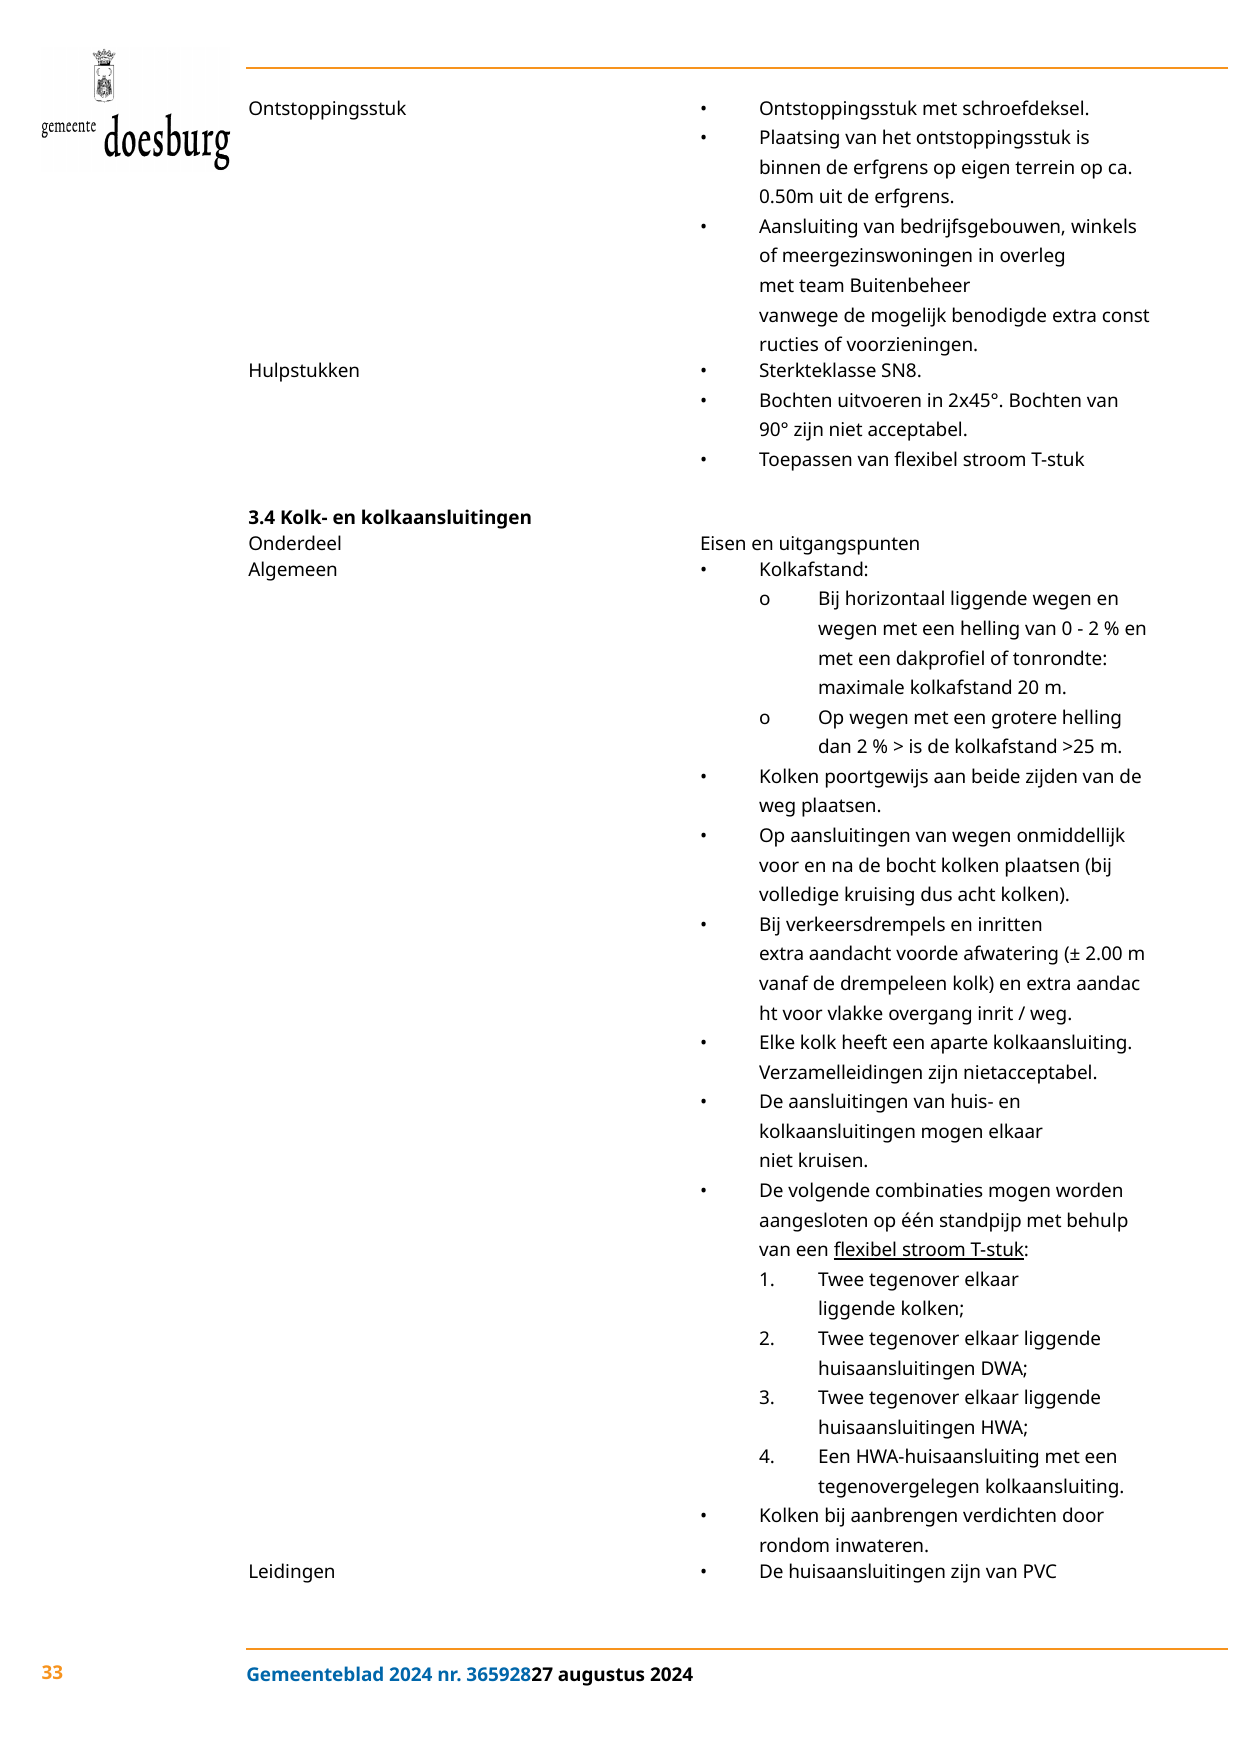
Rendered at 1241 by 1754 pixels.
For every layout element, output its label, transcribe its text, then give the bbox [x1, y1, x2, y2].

picture [41, 47, 231, 172]
table_cell Hulpstukken [248, 357, 700, 472]
table_cell Leidingen [248, 1558, 700, 1584]
table_cell Ontstoppingsstuk met schroefdeksel. Plaatsing van het ontstoppingsstuk is binnen de erfgrens op eigen terrein op ca. 0.50m uit de erfgrens. Aansluiting van bedrijfsgebouwen, winkels of meergezinswoningen in overleg met team Buitenbeheer vanwege de mogelijk benodigde extra constructies of voorzieningen. [700, 95, 1152, 357]
table_cell Ontstoppingsstuk [248, 95, 700, 357]
table_cell Kolkafstand: Bij horizontaal liggende wegen en wegen met een helling van 0 - 2 % en met een dakprofiel of tonrondte: maximale kolkafstand 20 m. Op wegen met een grotere helling dan 2 % > is de kolkafstand >25 m. Kolken poortgewijs aan beide zijden van de weg plaatsen. Op aansluitingen van wegen onmiddellijk voor en na de bocht kolken plaatsen (bij volledige kruising dus acht kolken). Bij verkeersdrempels en inritten extra aandacht voorde afwatering (± 2.00 m vanaf de drempeleen kolk) en extra aandacht voor vlakke overgang inrit / weg. Elke kolk heeft een aparte kolkaansluiting. Verzamelleidingen zijn nietacceptabel. De aansluitingen van huis- en kolkaansluitingen mogen elkaar niet kruisen. De volgende combinaties mogen worden aangesloten op één standpijp met behulp van een flexibel stroom T-stuk: Twee tegenover elkaar liggende kolken; Twee tegenover elkaar liggende huisaansluitingen DWA; Twee tegenover elkaar liggende huisaansluitingen HWA; Een HWA-huisaansluiting met een tegenovergelegen kolkaansluiting. Kolken bij aanbrengen verdichten door rondom inwateren. [700, 556, 1152, 1558]
table_cell Algemeen [248, 556, 700, 1558]
table_header Onderdeel [248, 530, 700, 556]
table_header Eisen en uitgangspunten [700, 530, 1152, 556]
table_cell De huisaansluitingen zijn van PVC [700, 1558, 1152, 1584]
table_cell Sterkteklasse SN8. Bochten uitvoeren in 2x45°. Bochten van 90° zijn niet acceptabel. Toepassen van flexibel stroom T-stuk [700, 357, 1152, 472]
text 3.4 Kolk- en kolkaansluitingen [248, 504, 1152, 530]
